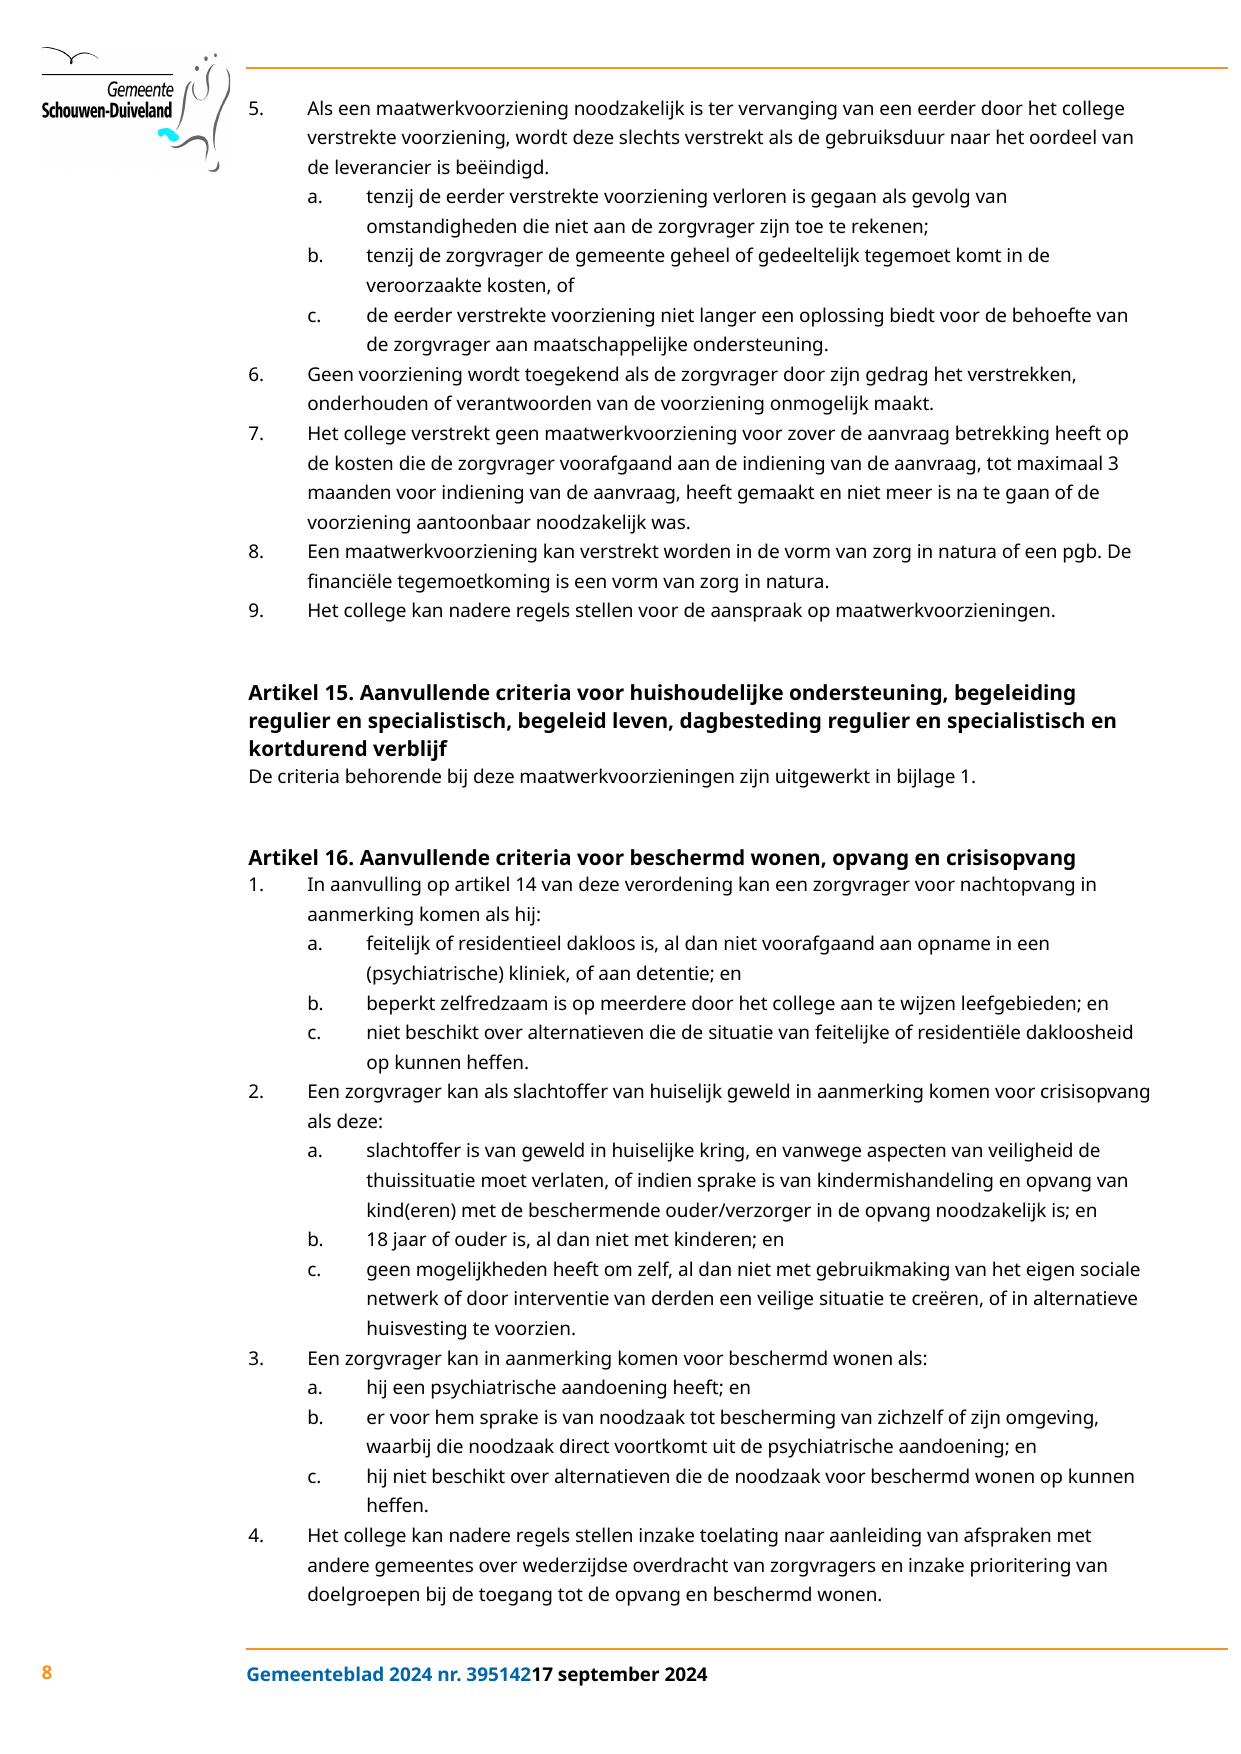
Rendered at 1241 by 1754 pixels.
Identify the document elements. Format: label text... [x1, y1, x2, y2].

list feitelijk of residentieel dakloos is, al dan niet voorafgaand aan opname in een (psychiatrische) kliniek, of aan detentie; en [307, 931, 1152, 986]
list beperkt zelfredzaam is op meerdere door het college aan te wijzen leefgebieden; en [307, 990, 1152, 1016]
list Het college verstrekt geen maatwerkvoorziening voor zover de aanvraag betrekking heeft op de kosten die de zorgvrager voorafgaand aan de indiening van de aanvraag, tot maximaal 3 maanden voor indiening van de aanvraag, heeft gemaakt en niet meer is na te gaan of de voorziening aantoonbaar noodzakelijk was. [248, 420, 1152, 535]
list 18 jaar of ouder is, al dan niet met kinderen; en [307, 1226, 1152, 1252]
list tenzij de zorgvrager de gemeente geheel of gedeeltelijk tegemoet komt in de veroorzaakte kosten, of [307, 243, 1152, 298]
list Als een maatwerkvoorziening noodzakelijk is ter vervanging van een eerder door het college verstrekte voorziening, wordt deze slechts verstrekt als de gebruiksduur naar het oordeel van de leverancier is beëindigd. [248, 95, 1152, 180]
list Een maatwerkvoorziening kan verstrekt worden in de vorm van zorg in natura of een pgb. De financiële tegemoetkoming is een vorm van zorg in natura. [248, 538, 1152, 594]
list slachtoffer is van geweld in huiselijke kring, en vanwege aspecten van veiligheid de thuissituatie moet verlaten, of indien sprake is van kindermishandeling en opvang van kind(eren) met de beschermende ouder/verzorger in de opvang noodzakelijk is; en [307, 1138, 1152, 1223]
text Artikel 16. Aanvullende criteria voor beschermd wonen, opvang en crisisopvang [248, 843, 1152, 871]
list Geen voorziening wordt toegekend als de zorgvrager door zijn gedrag het verstrekken, onderhouden of verantwoorden van de voorziening onmogelijk maakt. [248, 361, 1152, 416]
list Het college kan nadere regels stellen inzake toelating naar aanleiding van afspraken met andere gemeentes over wederzijdse overdracht van zorgvragers en inzake prioritering van doelgroepen bij de toegang tot de opvang en beschermd wonen. [248, 1522, 1152, 1607]
list Een zorgvrager kan als slachtoffer van huiselijk geweld in aanmerking komen voor crisisopvang als deze: [248, 1078, 1152, 1134]
list niet beschikt over alternatieven die de situatie van feitelijke of residentiële dakloosheid op kunnen heffen. [307, 1019, 1152, 1075]
list er voor hem sprake is van noodzaak tot bescherming van zichzelf of zijn omgeving, waarbij die noodzaak direct voortkomt uit de psychiatrische aandoening; en [307, 1404, 1152, 1459]
list geen mogelijkheden heeft om zelf, al dan niet met gebruikmaking van het eigen sociale netwerk of door interventie van derden een veilige situatie te creëren, of in alternatieve huisvesting te voorzien. [307, 1256, 1152, 1341]
list de eerder verstrekte voorziening niet langer een oplossing biedt voor de behoefte van de zorgvrager aan maatschappelijke ondersteuning. [307, 302, 1152, 357]
list hij een psychiatrische aandoening heeft; en [307, 1374, 1152, 1400]
list tenzij de eerder verstrekte voorziening verloren is gegaan als gevolg van omstandigheden die niet aan de zorgvrager zijn toe te rekenen; [307, 183, 1152, 239]
list Het college kan nadere regels stellen voor de aanspraak op maatwerkvoorzieningen. [248, 598, 1152, 623]
picture [41, 47, 231, 172]
list Een zorgvrager kan in aanmerking komen voor beschermd wonen als: [248, 1345, 1152, 1371]
text De criteria behorende bij deze maatwerkvoorzieningen zijn uitgewerkt in bijlage 1. [248, 763, 1152, 789]
list hij niet beschikt over alternatieven die de noodzaak voor beschermd wonen op kunnen heffen. [307, 1463, 1152, 1518]
text Artikel 15. Aanvullende criteria voor huishoudelijke ondersteuning, begeleiding regulier en specialistisch, begeleid leven, dagbesteding regulier en specialistisch en kortdurend verblijf [248, 678, 1152, 763]
list In aanvulling op artikel 14 van deze verordening kan een zorgvrager voor nachtopvang in aanmerking komen als hij: [248, 871, 1152, 927]
